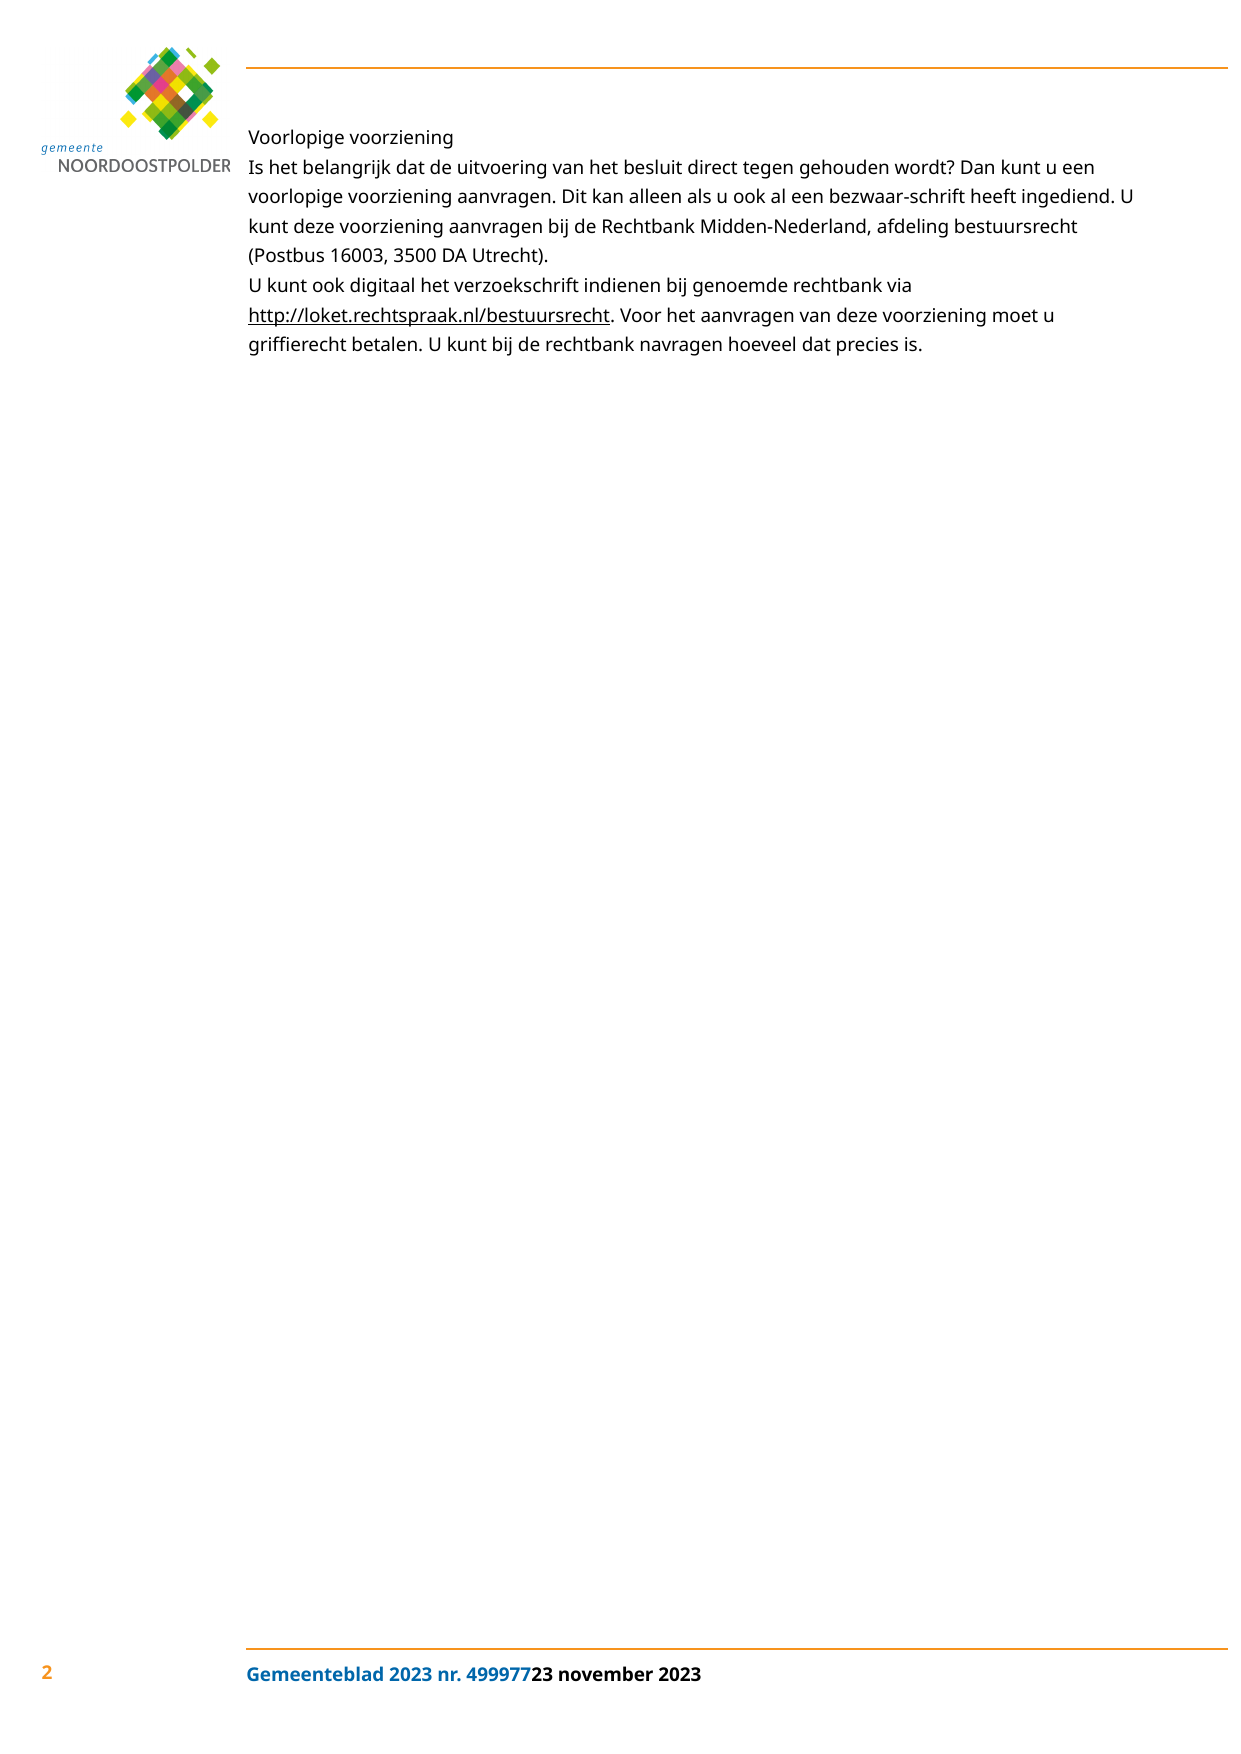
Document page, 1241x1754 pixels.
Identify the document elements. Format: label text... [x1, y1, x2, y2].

picture [41, 47, 231, 172]
text Is het belangrijk dat de uitvoering van het besluit direct tegen gehouden wordt? Dan kunt u een voorlopige voorziening aanvragen. Dit kan alleen als u ook al een bezwaar-schrift heeft ingediend. U kunt deze voorziening aanvragen bij de Rechtbank Midden-Nederland, afdeling bestuursrecht (Postbus 16003, 3500 DA Utrecht). [248, 154, 1152, 268]
text U kunt ook digitaal het verzoekschrift indienen bij genoemde rechtbank via http://loket.rechtspraak.nl/bestuursrecht. Voor het aanvragen van deze voorziening moet u griffierecht betalen. U kunt bij de rechtbank navragen hoeveel dat precies is. [248, 272, 1152, 357]
text Voorlopige voorziening [248, 124, 1152, 150]
